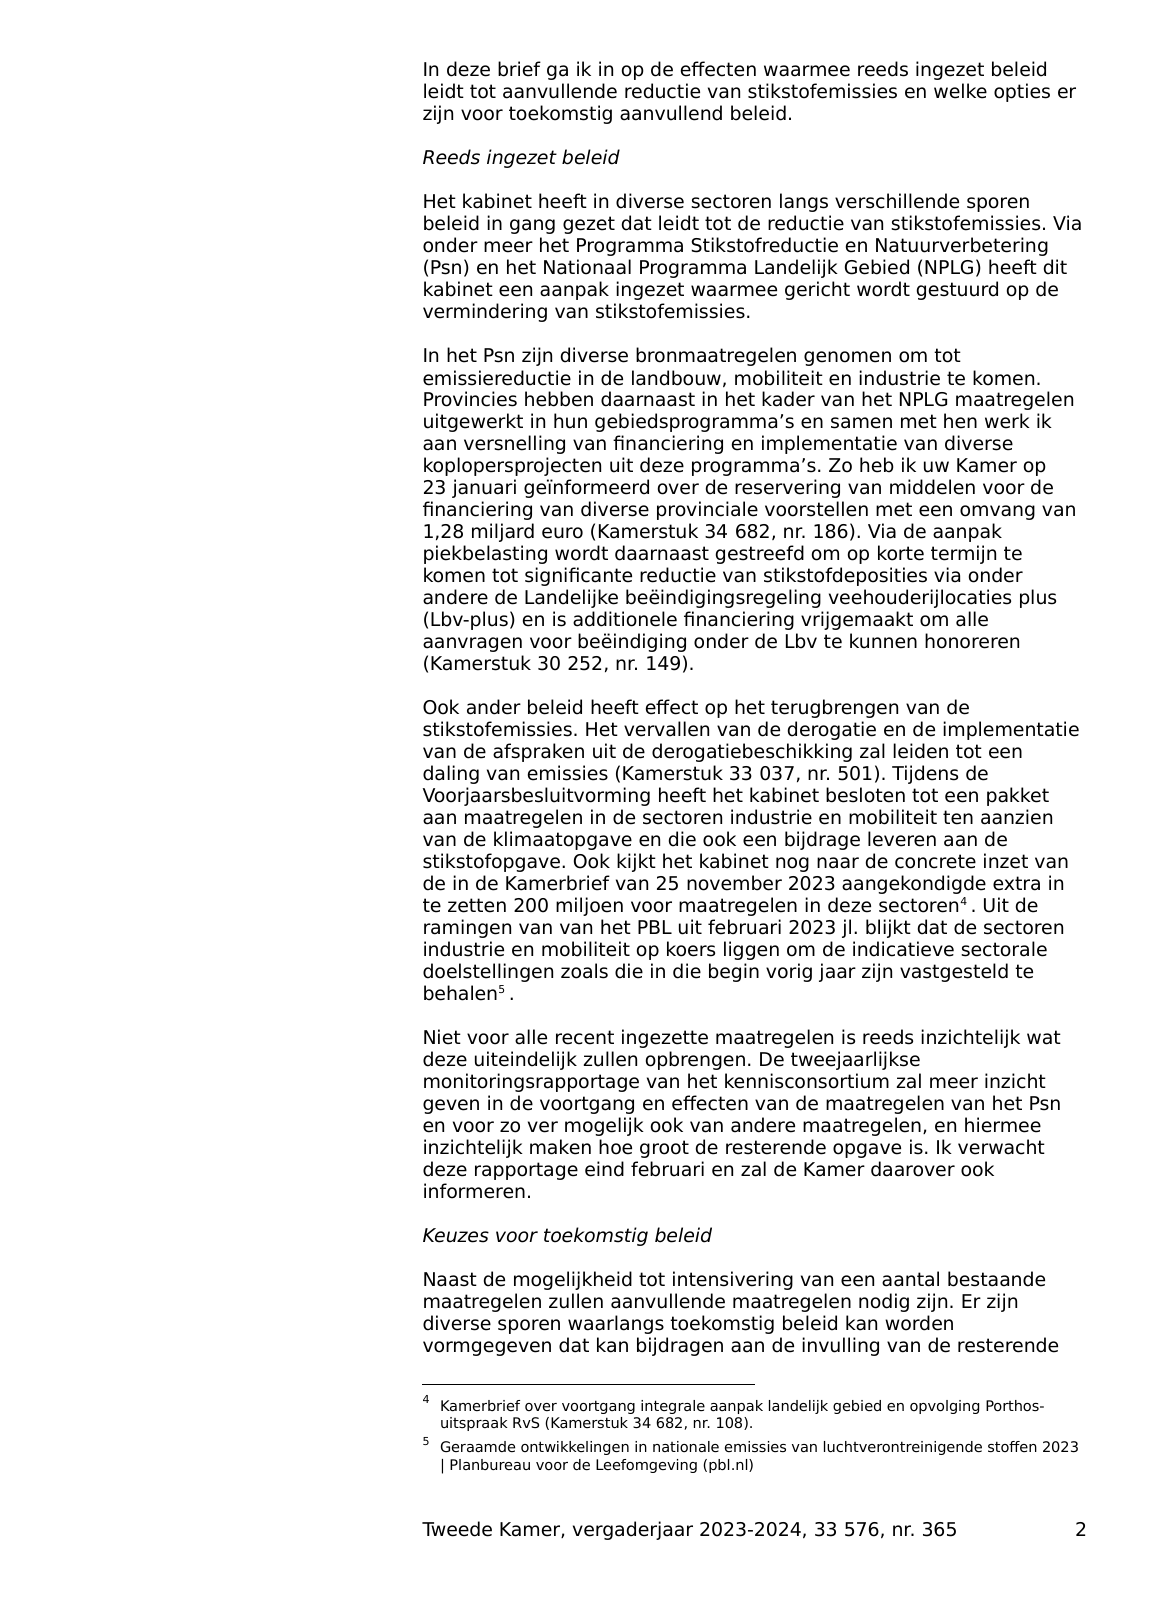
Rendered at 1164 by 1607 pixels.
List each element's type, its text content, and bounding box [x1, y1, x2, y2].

text Naast de mogelijkheid tot intensivering van een aantal bestaande maatregelen zullen aanvullende maatregelen nodig zijn. Er zijn diverse sporen waarlangs toekomstig beleid kan worden vormgegeven dat kan bijdragen aan de invulling van de resterende [422, 1269, 1087, 1357]
text Niet voor alle recent ingezette maatregelen is reeds inzichtelijk wat deze uiteindelijk zullen opbrengen. De tweejaarlijkse monitoringsrapportage van het kennisconsortium zal meer inzicht geven in de voortgang en effecten van de maatregelen van het Psn en voor zo ver mogelijk ook van andere maatregelen, en hiermee inzichtelijk maken hoe groot de resterende opgave is. Ik verwacht deze rapportage eind februari en zal de Kamer daarover ook informeren. [422, 1027, 1087, 1203]
subtitle Keuzes voor toekomstig beleid [422, 1225, 1087, 1247]
subtitle Reeds ingezet beleid [422, 147, 1087, 169]
text Kamerbrief over voortgang integrale aanpak landelijk gebied en opvolging Porthos-uitspraak RvS (Kamerstuk 34 682, nr. 108). [422, 1393, 1087, 1432]
text Ook ander beleid heeft effect op het terugbrengen van de stikstofemissies. Het vervallen van de derogatie en de implementatie van de afspraken uit de derogatiebeschikking zal leiden tot een daling van emissies (Kamerstuk 33 037, nr. 501). Tijdens de Voorjaarsbesluitvorming heeft het kabinet besloten tot een pakket aan maatregelen in de sectoren industrie en mobiliteit ten aanzien van de klimaatopgave en die ook een bijdrage leveren aan de stikstofopgave. Ook kijkt het kabinet nog naar de concrete inzet van de in de Kamerbrief van 25 november 2023 aangekondigde extra in te zetten 200 miljoen voor maatregelen in deze sectoren. Uit de ramingen van van het PBL uit februari 2023 jl. blijkt dat de sectoren industrie en mobiliteit op koers liggen om de indicatieve sectorale doelstellingen zoals die in die begin vorig jaar zijn vastgesteld te behalen. [422, 697, 1087, 1005]
text In deze brief ga ik in op de effecten waarmee reeds ingezet beleid leidt tot aanvullende reductie van stikstofemissies en welke opties er zijn voor toekomstig aanvullend beleid. [422, 59, 1087, 125]
text In het Psn zijn diverse bronmaatregelen genomen om tot emissiereductie in de landbouw, mobiliteit en industrie te komen. Provincies hebben daarnaast in het kader van het NPLG maatregelen uitgewerkt in hun gebiedsprogramma’s en samen met hen werk ik aan versnelling van financiering en implementatie van diverse koplopersprojecten uit deze programma’s. Zo heb ik uw Kamer op 23 januari geïnformeerd over de reservering van middelen voor de financiering van diverse provinciale voorstellen met een omvang van 1,28 miljard euro (Kamerstuk 34 682, nr. 186). Via de aanpak piekbelasting wordt daarnaast gestreefd om op korte termijn te komen tot significante reductie van stikstofdeposities via onder andere de Landelijke beëindigingsregeling veehouderijlocaties plus (Lbv-plus) en is additionele financiering vrijgemaakt om alle aanvragen voor beëindiging onder de Lbv te kunnen honoreren (Kamerstuk 30 252, nr. 149). [422, 345, 1087, 675]
text Geraamde ontwikkelingen in nationale emissies van luchtverontreinigende stoffen 2023 | Planbureau voor de Leefomgeving (pbl.nl) [422, 1435, 1087, 1474]
text Het kabinet heeft in diverse sectoren langs verschillende sporen beleid in gang gezet dat leidt tot de reductie van stikstofemissies. Via onder meer het Programma Stikstofreductie en Natuurverbetering (Psn) en het Nationaal Programma Landelijk Gebied (NPLG) heeft dit kabinet een aanpak ingezet waarmee gericht wordt gestuurd op de vermindering van stikstofemissies. [422, 191, 1087, 323]
